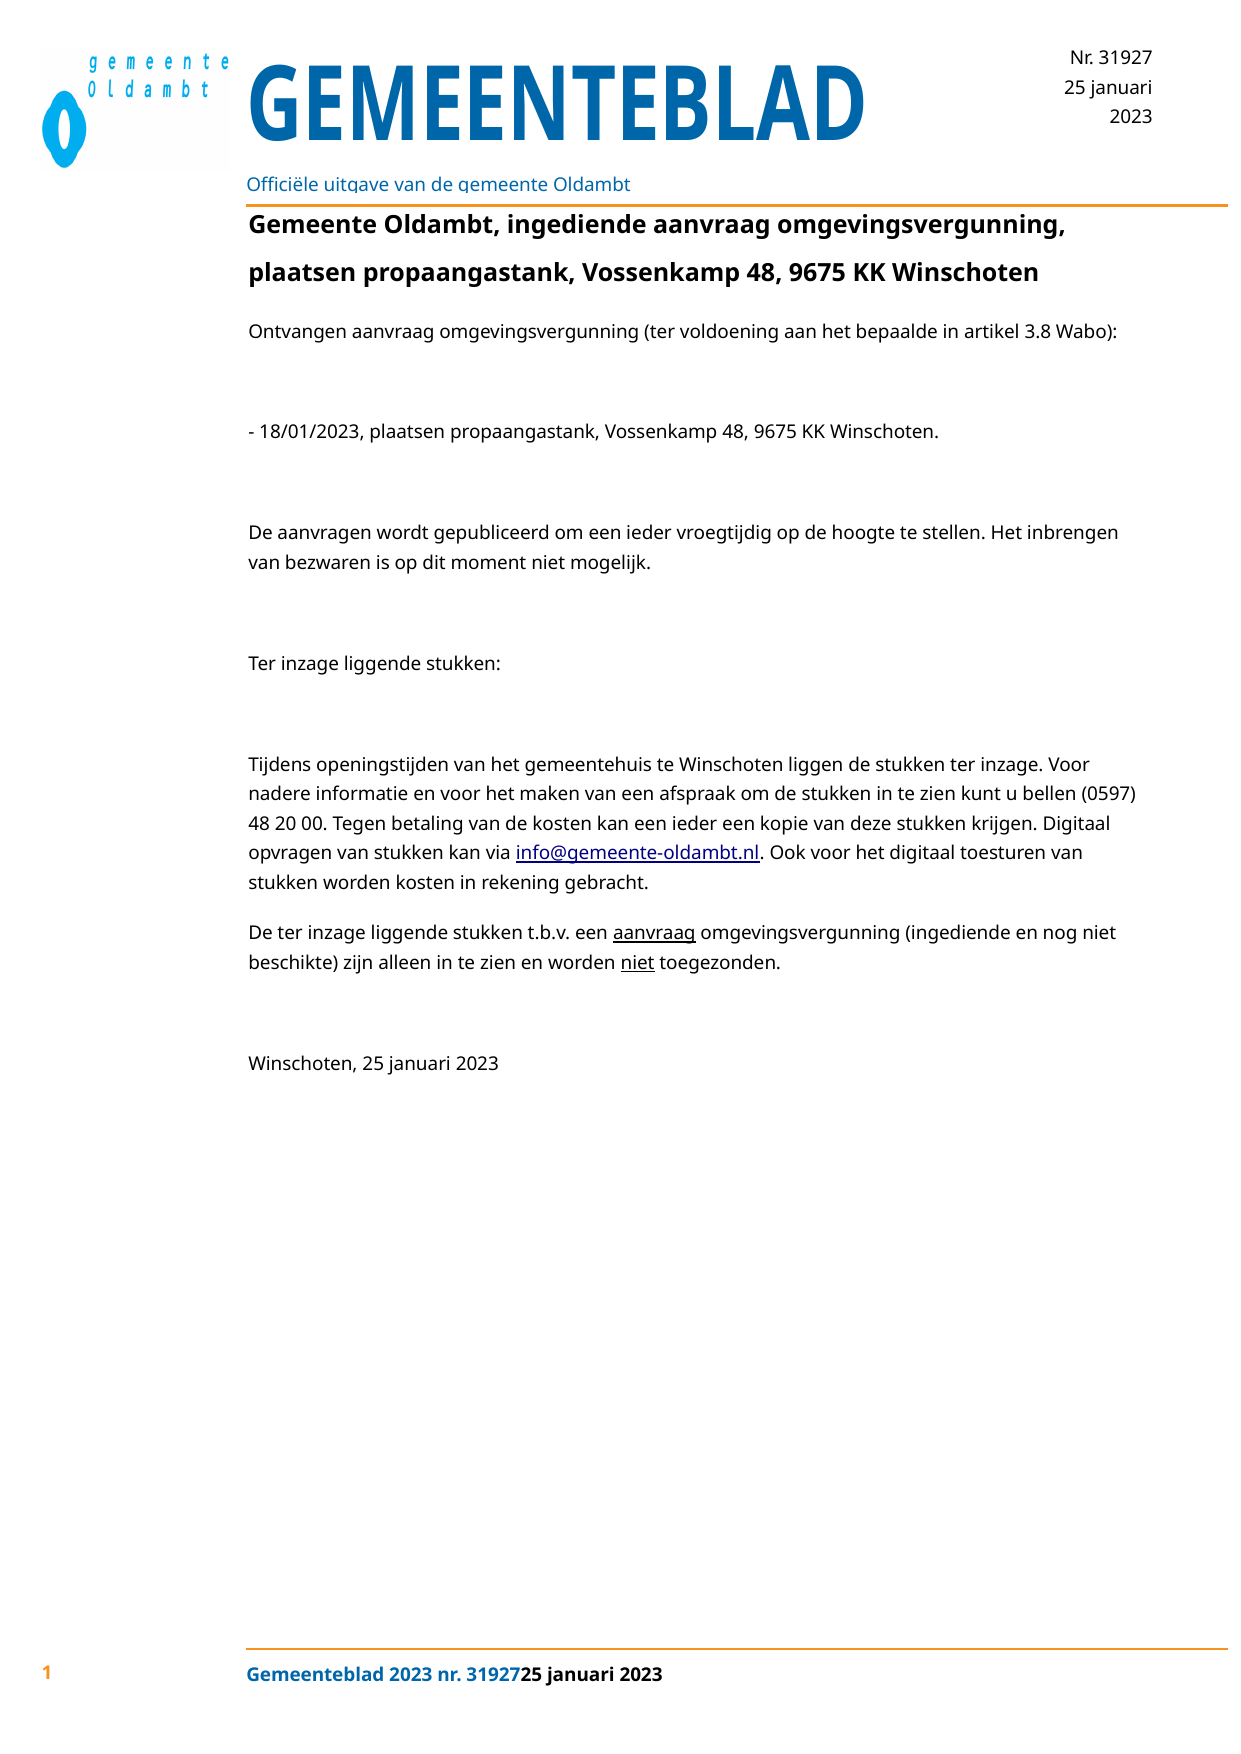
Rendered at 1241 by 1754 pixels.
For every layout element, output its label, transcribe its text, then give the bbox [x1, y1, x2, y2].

text De ter inzage liggende stukken t.b.v. een aanvraag omgevingsvergunning (ingediende en nog niet beschikte) zijn alleen in te zien en worden niet toegezonden. [248, 919, 1152, 975]
picture [41, 47, 231, 172]
text Gemeente Oldambt, ingediende aanvraag omgevingsvergunning, plaatsen propaangastank, Vossenkamp 48, 9675 KK Winschoten [248, 207, 1152, 288]
text Ter inzage liggende stukken: [248, 650, 1152, 676]
text Tijdens openingstijden van het gemeentehuis te Winschoten liggen de stukken ter inzage. Voor nadere informatie en voor het maken van een afspraak om de stukken in te zien kunt u bellen (0597) 48 20 00. Tegen betaling van de kosten kan een ieder een kopie van deze stukken krijgen. Digitaal opvragen van stukken kan via info@gemeente-oldambt.nl. Ook voor het digitaal toesturen van stukken worden kosten in rekening gebracht. [248, 751, 1152, 895]
text De aanvragen wordt gepubliceerd om een ieder vroegtijdig op de hoogte te stellen. Het inbrengen van bezwaren is op dit moment niet mogelijk. [248, 519, 1152, 575]
text - 18/01/2023, plaatsen propaangastank, Vossenkamp 48, 9675 KK Winschoten. [248, 419, 1152, 444]
text Ontvangen aanvraag omgevingsvergunning (ter voldoening aan het bepaalde in artikel 3.8 Wabo): [248, 318, 1152, 344]
text Winschoten, 25 januari 2023 [248, 1050, 1152, 1076]
